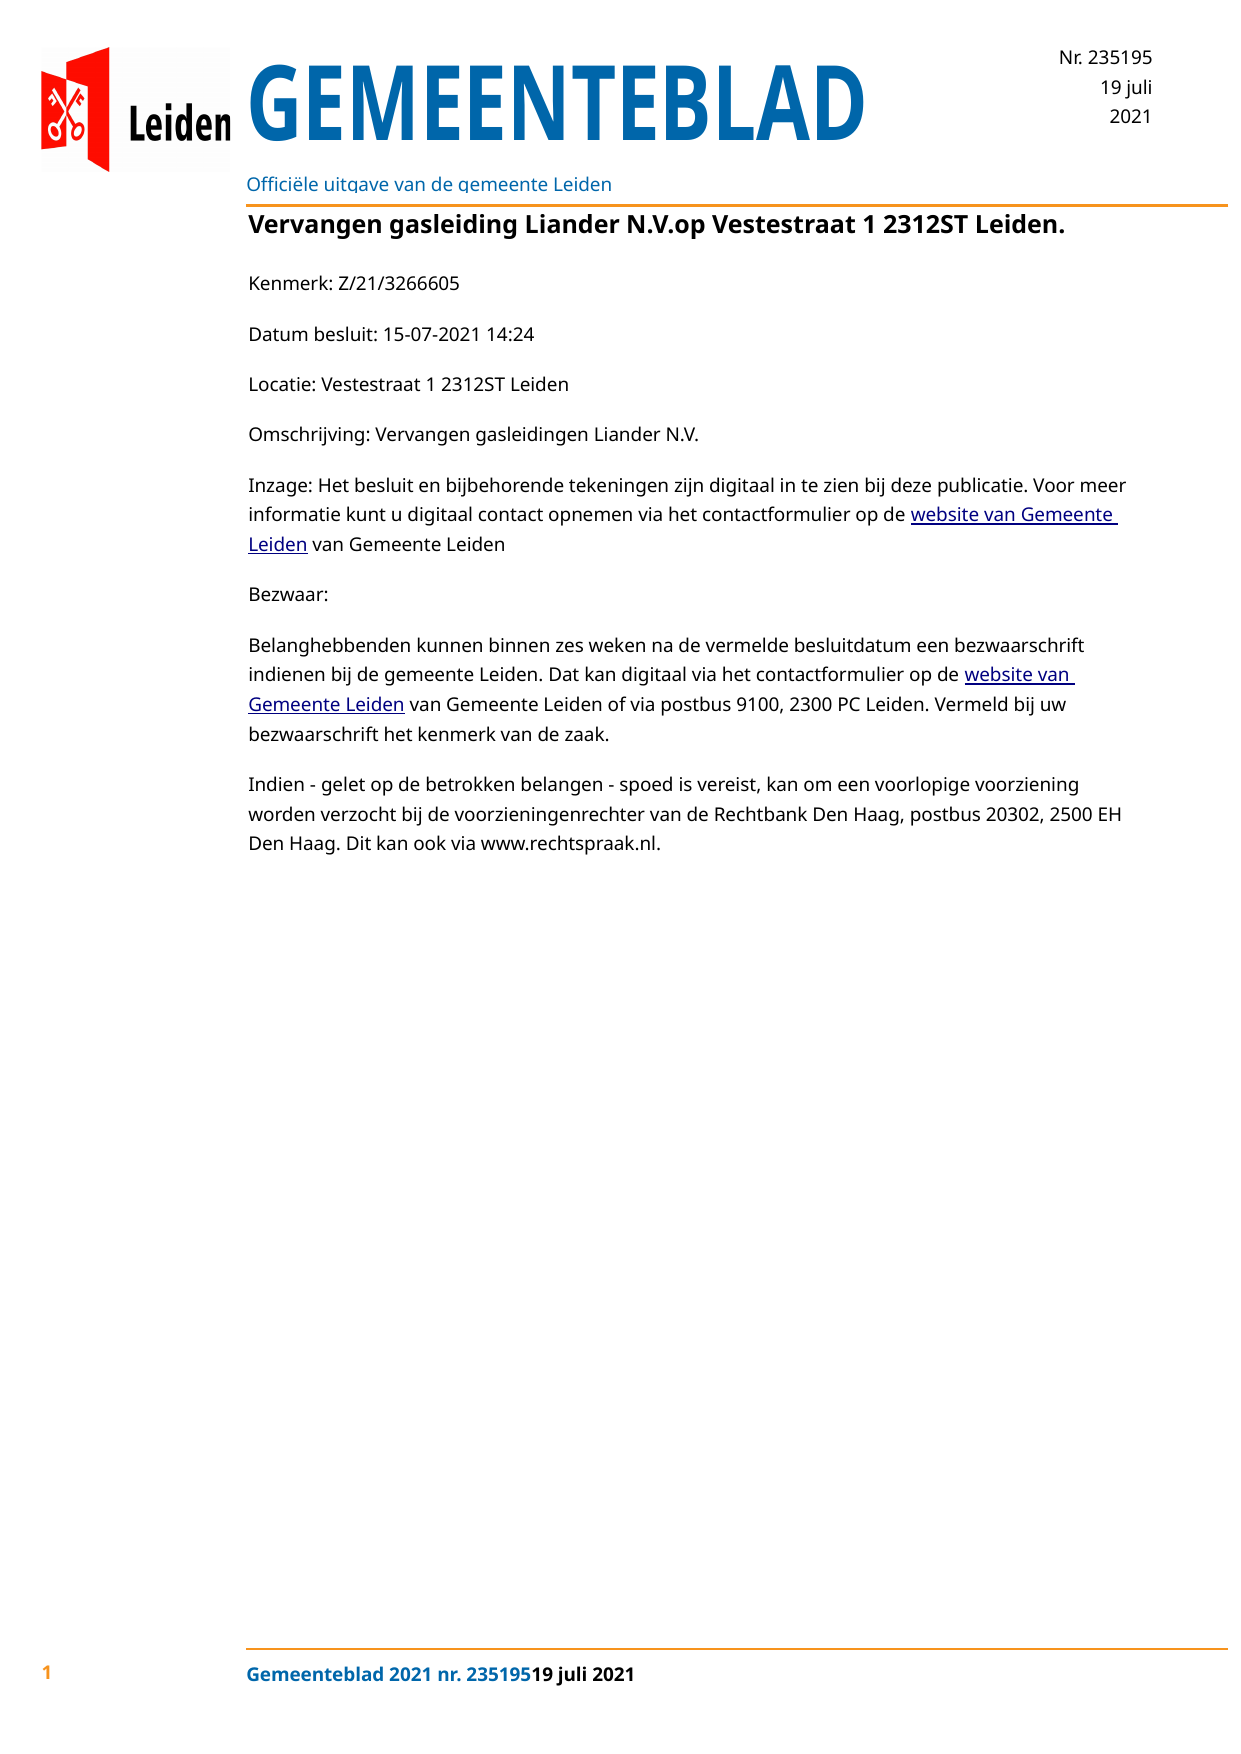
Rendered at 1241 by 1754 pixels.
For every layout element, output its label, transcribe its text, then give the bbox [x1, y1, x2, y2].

text Indien - gelet op de betrokken belangen - spoed is vereist, kan om een voorlopige voorziening worden verzocht bij de voorzieningenrechter van de Rechtbank Den Haag, postbus 20302, 2500 EH Den Haag. Dit kan ook via www.rechtspraak.nl. [248, 771, 1152, 856]
text Belanghebbenden kunnen binnen zes weken na de vermelde besluitdatum een bezwaarschrift indienen bij de gemeente Leiden. Dat kan digitaal via het contactformulier op de website van Gemeente Leiden van Gemeente Leiden of via postbus 9100, 2300 PC Leiden. Vermeld bij uw bezwaarschrift het kenmerk van de zaak. [248, 632, 1152, 746]
text Locatie: Vestestraat 1 2312ST Leiden [248, 371, 1152, 397]
text Bezwaar: [248, 582, 1152, 607]
text Omschrijving: Vervangen gasleidingen Liander N.V. [248, 422, 1152, 447]
text Inzage: Het besluit en bijbehorende tekeningen zijn digitaal in te zien bij deze publicatie. Voor meer informatie kunt u digitaal contact opnemen via het contactformulier op de website van Gemeente Leiden van Gemeente Leiden [248, 472, 1152, 557]
picture [41, 47, 231, 172]
text Vervangen gasleiding Liander N.V.op Vestestraat 1 2312ST Leiden. [248, 207, 1152, 241]
text Kenmerk: Z/21/3266605 [248, 270, 1152, 296]
text Datum besluit: 15-07-2021 14:24 [248, 321, 1152, 346]
